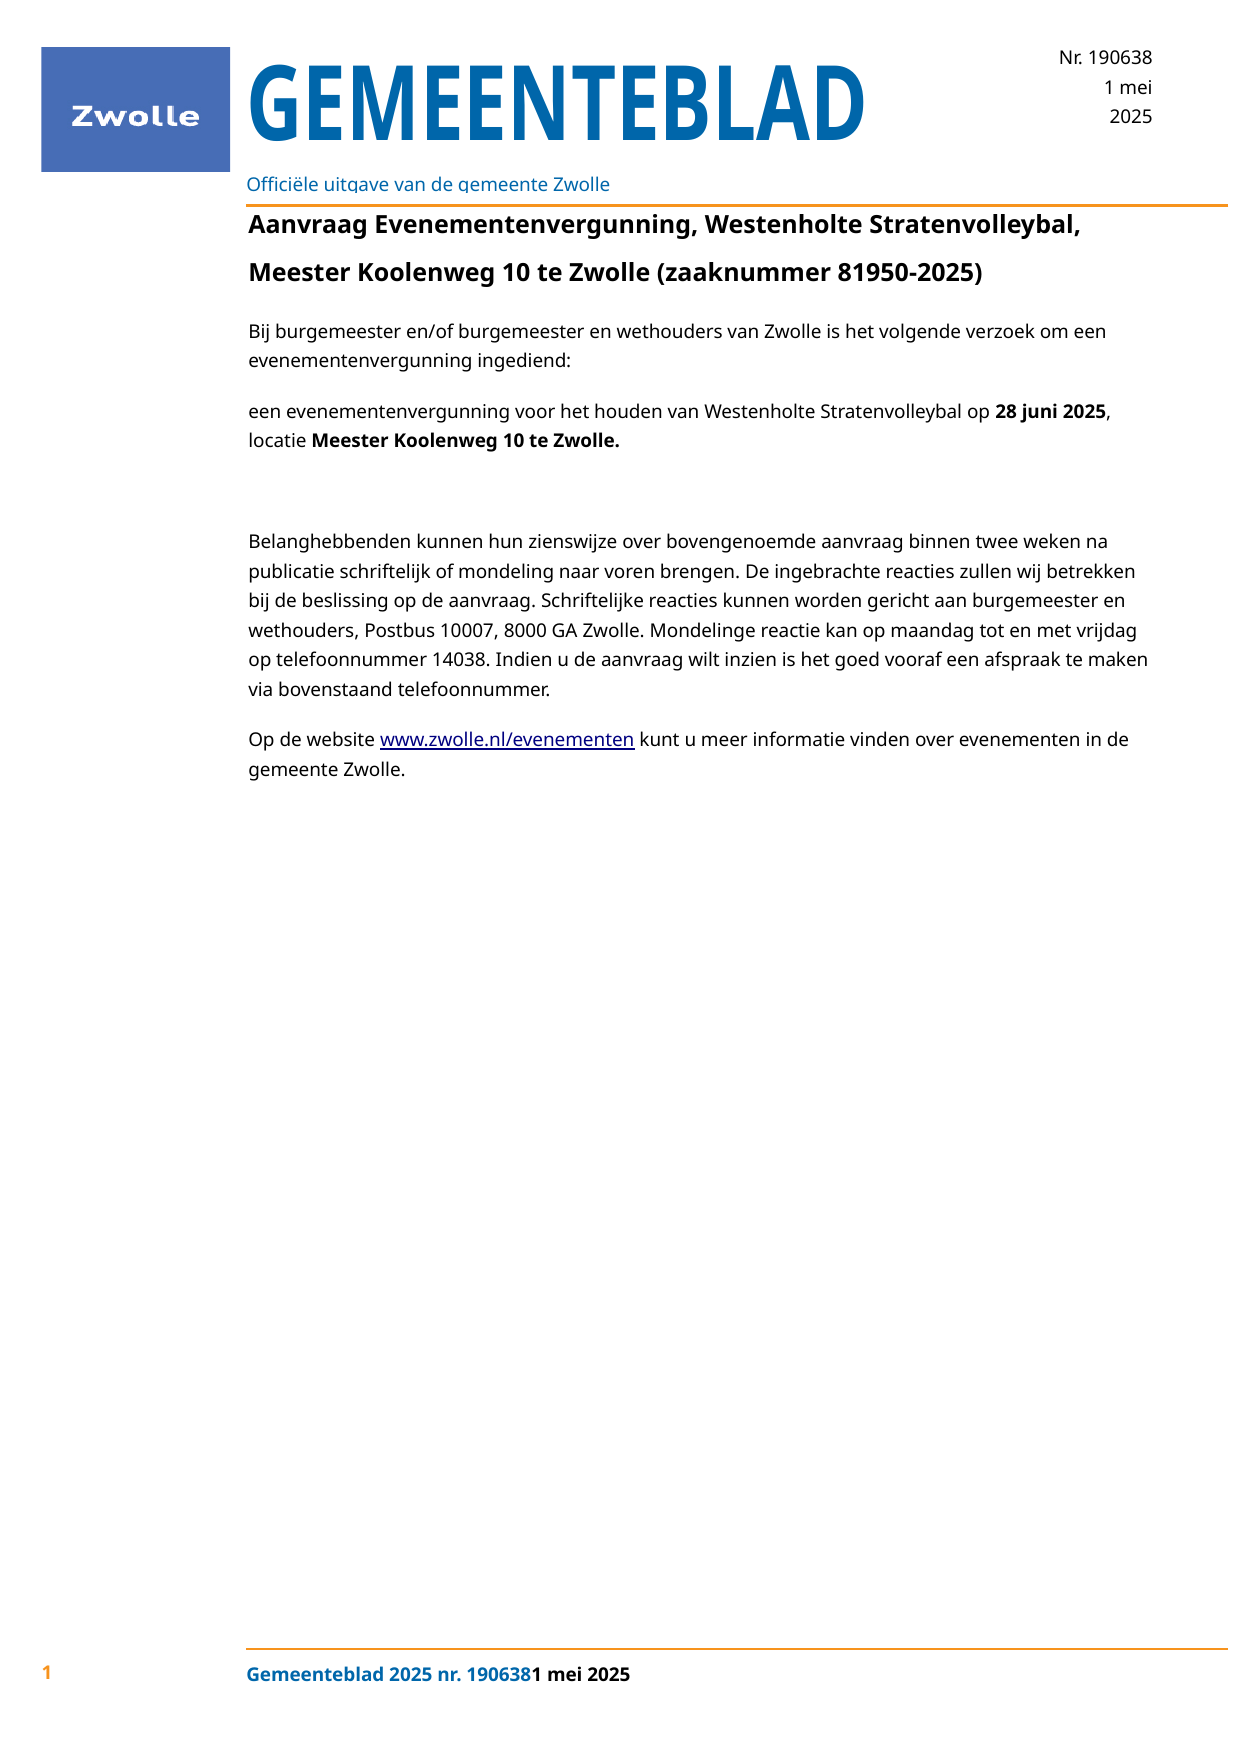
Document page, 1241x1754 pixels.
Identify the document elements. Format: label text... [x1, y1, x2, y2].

text een evenementenvergunning voor het houden van Westenholte Stratenvolleybal op 28 juni 2025, locatie Meester Koolenweg 10 te Zwolle. [248, 398, 1152, 453]
text Op de website www.zwolle.nl/evenementen kunt u meer informatie vinden over evenementen in de gemeente Zwolle. [248, 727, 1152, 782]
text Aanvraag Evenementenvergunning, Westenholte Stratenvolleybal, Meester Koolenweg 10 te Zwolle (zaaknummer 81950-2025) [248, 207, 1152, 288]
text Bij burgemeester en/of burgemeester en wethouders van Zwolle is het volgende verzoek om een evenementenvergunning ingediend: [248, 318, 1152, 373]
picture [41, 47, 231, 172]
text Belanghebbenden kunnen hun zienswijze over bovengenoemde aanvraag binnen twee weken na publicatie schriftelijk of mondeling naar voren brengen. De ingebrachte reacties zullen wij betrekken bij de beslissing op de aanvraag. Schriftelijke reacties kunnen worden gericht aan burgemeester en wethouders, Postbus 10007, 8000 GA Zwolle. Mondelinge reactie kan op maandag tot en met vrijdag op telefoonnummer 14038. Indien u de aanvraag wilt inzien is het goed vooraf een afspraak te maken via bovenstaand telefoonnummer. [248, 528, 1152, 702]
